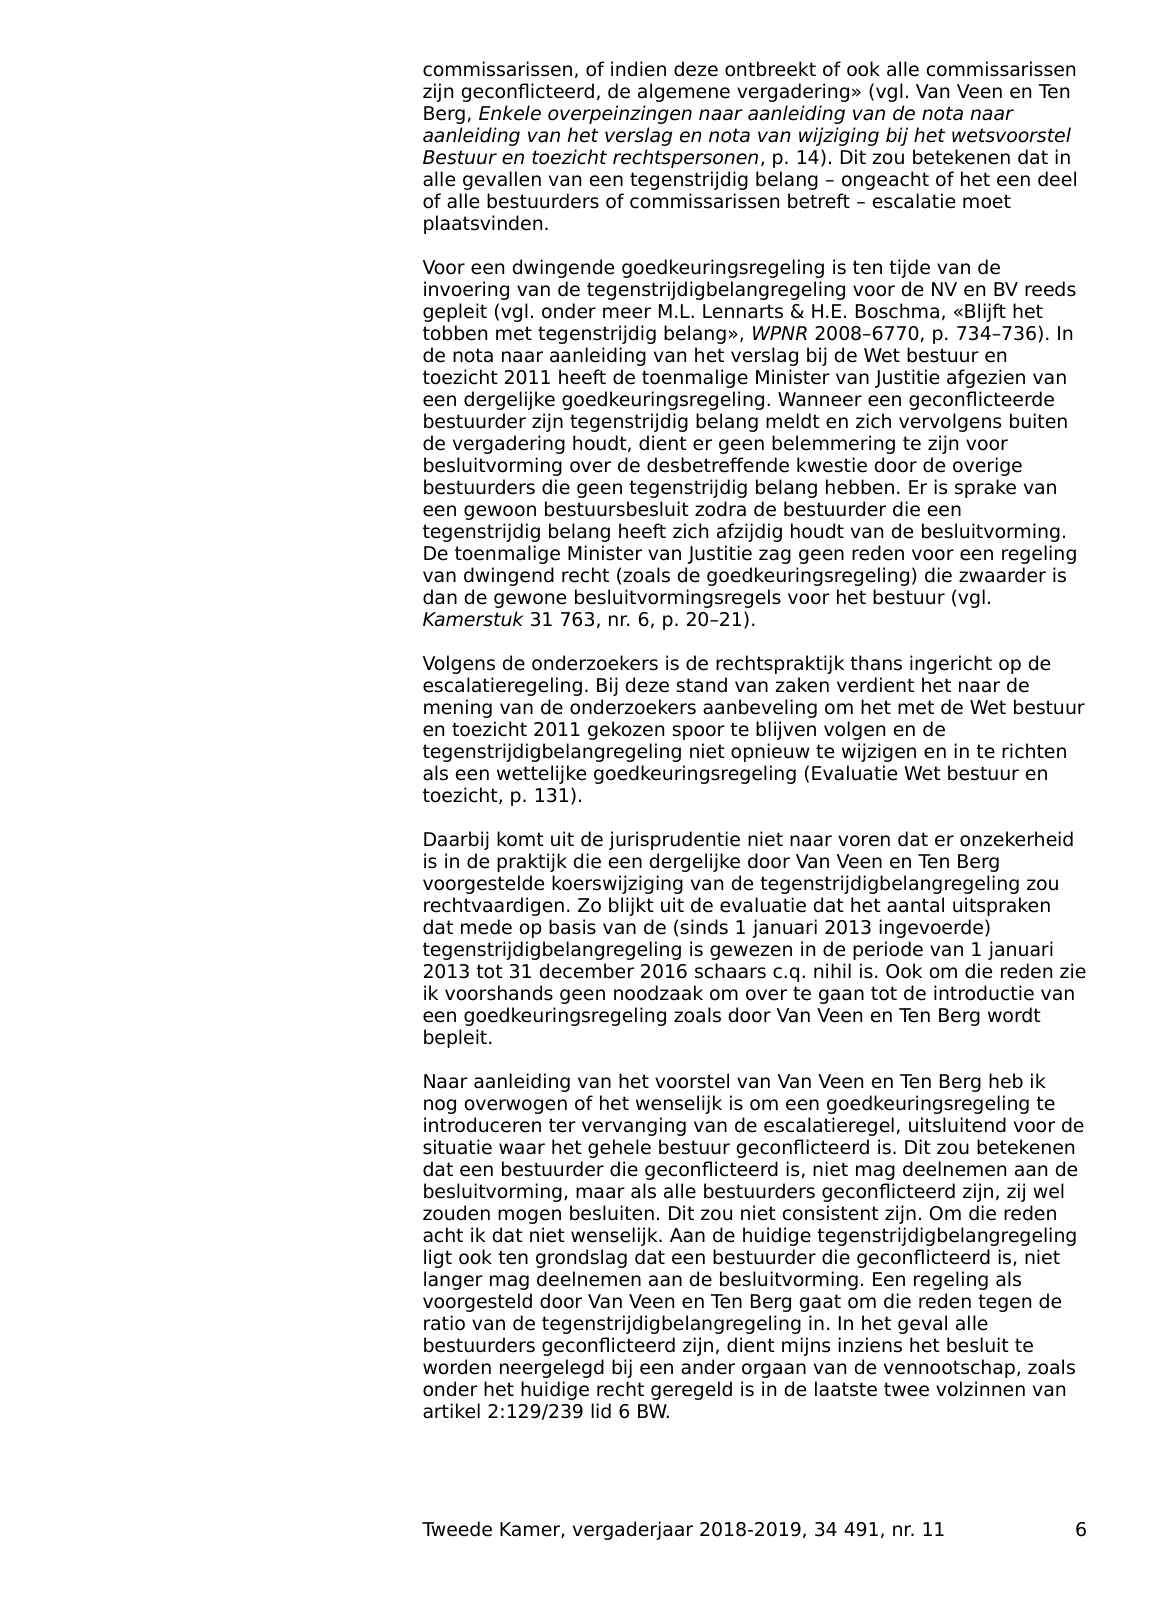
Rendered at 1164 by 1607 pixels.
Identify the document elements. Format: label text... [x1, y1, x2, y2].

text Naar aanleiding van het voorstel van Van Veen en Ten Berg heb ik nog overwogen of het wenselijk is om een goedkeuringsregeling te introduceren ter vervanging van de escalatieregel, uitsluitend voor de situatie waar het gehele bestuur geconflicteerd is. Dit zou betekenen dat een bestuurder die geconflicteerd is, niet mag deelnemen aan de besluitvorming, maar als alle bestuurders geconflicteerd zijn, zij wel zouden mogen besluiten. Dit zou niet consistent zijn. Om die reden acht ik dat niet wenselijk. Aan de huidige tegenstrijdigbelangregeling ligt ook ten grondslag dat een bestuurder die geconflicteerd is, niet langer mag deelnemen aan de besluitvorming. Een regeling als voorgesteld door Van Veen en Ten Berg gaat om die reden tegen de ratio van de tegenstrijdigbelangregeling in. In het geval alle bestuurders geconflicteerd zijn, dient mijns inziens het besluit te worden neergelegd bij een ander orgaan van de vennootschap, zoals onder het huidige recht geregeld is in de laatste twee volzinnen van artikel 2:129/239 lid 6 BW. [422, 1071, 1087, 1423]
text Voor een dwingende goedkeuringsregeling is ten tijde van de invoering van de tegenstrijdigbelangregeling voor de NV en BV reeds gepleit (vgl. onder meer M.L. Lennarts & H.E. Boschma, «Blijft het tobben met tegenstrijdig belang», WPNR 2008–6770, p. 734–736). In de nota naar aanleiding van het verslag bij de Wet bestuur en toezicht 2011 heeft de toenmalige Minister van Justitie afgezien van een dergelijke goedkeuringsregeling. Wanneer een geconflicteerde bestuurder zijn tegenstrijdig belang meldt en zich vervolgens buiten de vergadering houdt, dient er geen belemmering te zijn voor besluitvorming over de desbetreffende kwestie door de overige bestuurders die geen tegenstrijdig belang hebben. Er is sprake van een gewoon bestuursbesluit zodra de bestuurder die een tegenstrijdig belang heeft zich afzijdig houdt van de besluitvorming. De toenmalige Minister van Justitie zag geen reden voor een regeling van dwingend recht (zoals de goedkeuringsregeling) die zwaarder is dan de gewone besluitvormingsregels voor het bestuur (vgl. Kamerstuk 31 763, nr. 6, p. 20–21). [422, 257, 1087, 631]
text commissarissen, of indien deze ontbreekt of ook alle commissarissen zijn geconflicteerd, de algemene vergadering» (vgl. Van Veen en Ten Berg, Enkele overpeinzingen naar aanleiding van de nota naar aanleiding van het verslag en nota van wijziging bij het wetsvoorstel Bestuur en toezicht rechtspersonen, p. 14). Dit zou betekenen dat in alle gevallen van een tegenstrijdig belang – ongeacht of het een deel of alle bestuurders of commissarissen betreft – escalatie moet plaatsvinden. [422, 59, 1087, 235]
text Daarbij komt uit de jurisprudentie niet naar voren dat er onzekerheid is in de praktijk die een dergelijke door Van Veen en Ten Berg voorgestelde koerswijziging van de tegenstrijdigbelangregeling zou rechtvaardigen. Zo blijkt uit de evaluatie dat het aantal uitspraken dat mede op basis van de (sinds 1 januari 2013 ingevoerde) tegenstrijdigbelangregeling is gewezen in de periode van 1 januari 2013 tot 31 december 2016 schaars c.q. nihil is. Ook om die reden zie ik voorshands geen noodzaak om over te gaan tot de introductie van een goedkeuringsregeling zoals door Van Veen en Ten Berg wordt bepleit. [422, 829, 1087, 1049]
text Volgens de onderzoekers is de rechtspraktijk thans ingericht op de escalatieregeling. Bij deze stand van zaken verdient het naar de mening van de onderzoekers aanbeveling om het met de Wet bestuur en toezicht 2011 gekozen spoor te blijven volgen en de tegenstrijdigbelangregeling niet opnieuw te wijzigen en in te richten als een wettelijke goedkeuringsregeling (Evaluatie Wet bestuur en toezicht, p. 131). [422, 653, 1087, 807]
